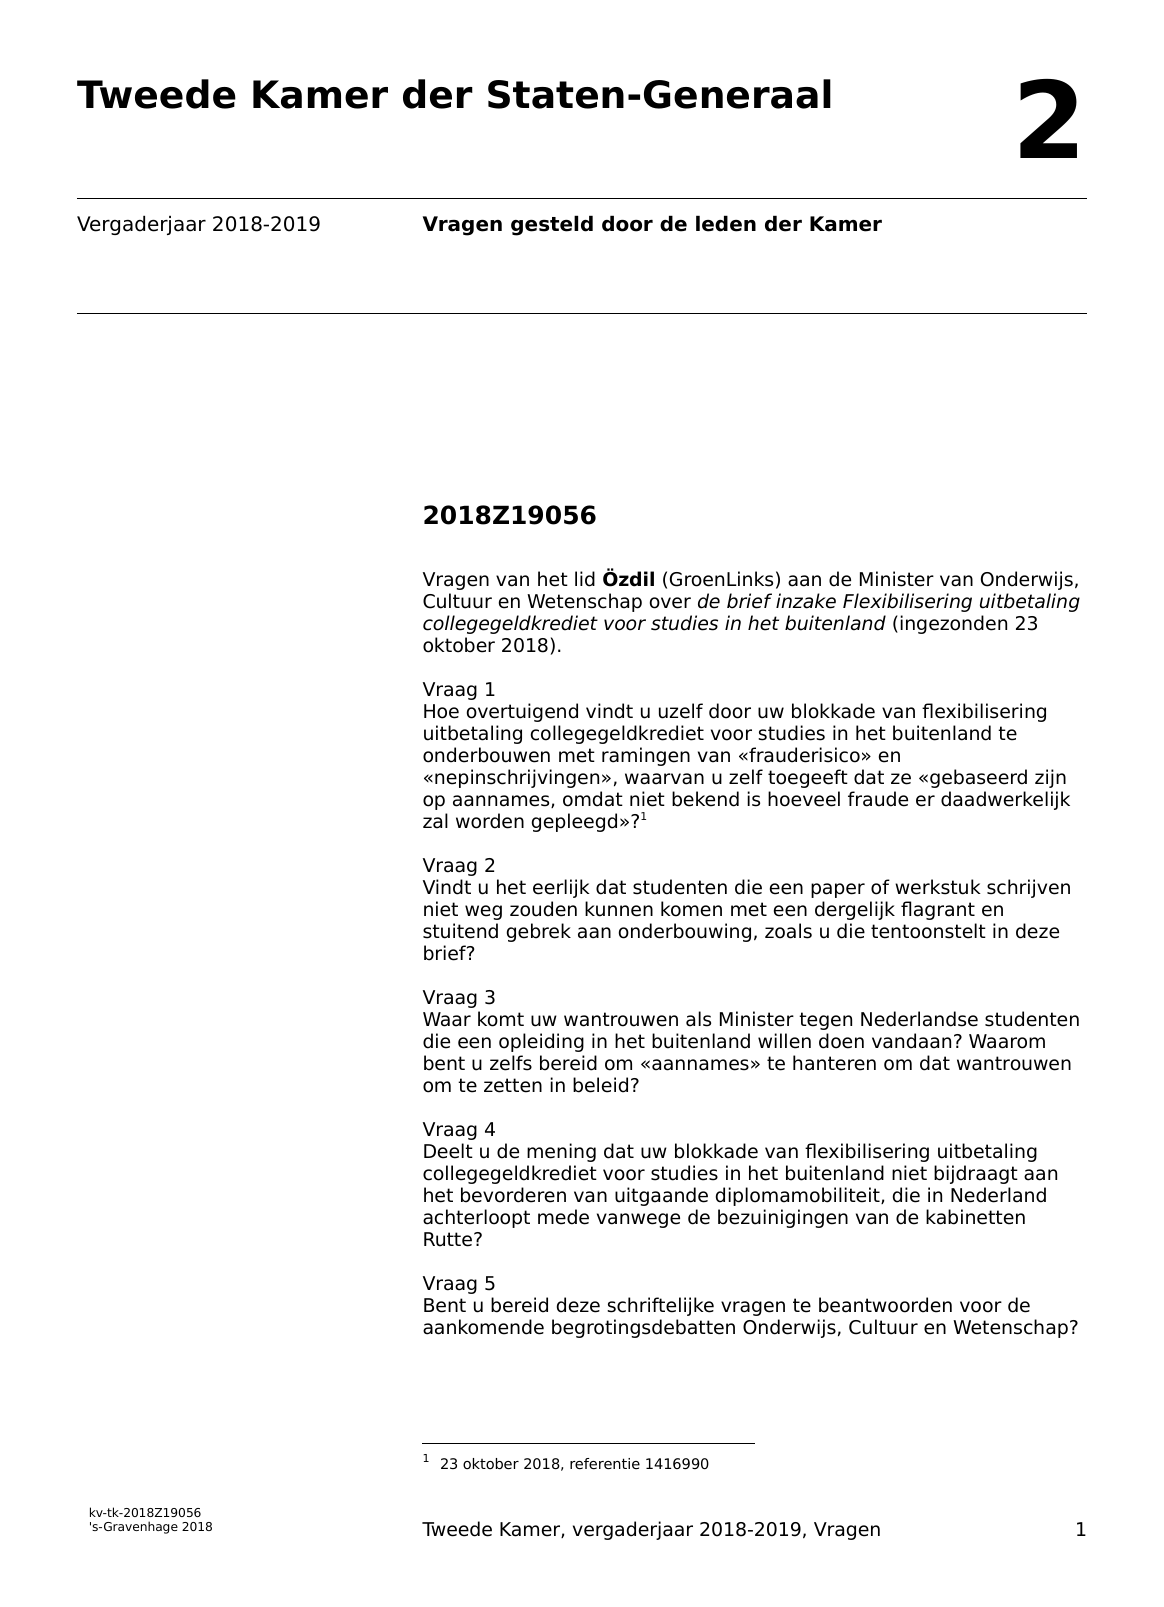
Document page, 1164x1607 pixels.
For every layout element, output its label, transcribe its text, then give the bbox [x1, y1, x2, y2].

table_header Tweede Kamer der Staten-Generaal [77, 59, 886, 198]
table_header 2 [886, 59, 1087, 198]
table_cell Vergaderjaar 2018-2019 [77, 199, 422, 313]
text Waar komt uw wantrouwen als Minister tegen Nederlandse studenten die een opleiding in het buitenland willen doen vandaan? Waarom bent u zelfs bereid om «aannames» te hanteren om dat wantrouwen om te zetten in beleid? [422, 1009, 1087, 1097]
text Vraag 2 [422, 855, 1087, 877]
text Vraag 4 [422, 1119, 1087, 1141]
text 's-Gravenhage 2018 [88, 1520, 323, 1534]
text Vraag 5 [422, 1273, 1087, 1295]
text kv-tk-2018Z19056 [88, 1506, 323, 1520]
text Vragen van het lid Özdil (GroenLinks) aan de Minister van Onderwijs, Cultuur en Wetenschap over de brief inzake Flexibilisering uitbetaling collegegeldkrediet voor studies in het buitenland (ingezonden 23 oktober 2018). [422, 569, 1087, 657]
text 2018Z19056 [422, 501, 1087, 531]
text Deelt u de mening dat uw blokkade van flexibilisering uitbetaling collegegeldkrediet voor studies in het buitenland niet bijdraagt aan het bevorderen van uitgaande diplomamobiliteit, die in Nederland achterloopt mede vanwege de bezuinigingen van de kabinetten Rutte? [422, 1141, 1087, 1251]
table_cell Vragen gesteld door de leden der Kamer [422, 199, 1087, 313]
text Vraag 1 [422, 679, 1087, 701]
text Bent u bereid deze schriftelijke vragen te beantwoorden voor de aankomende begrotingsdebatten Onderwijs, Cultuur en Wetenschap? [422, 1295, 1087, 1339]
text Vindt u het eerlijk dat studenten die een paper of werkstuk schrijven niet weg zouden kunnen komen met een dergelijk flagrant en stuitend gebrek aan onderbouwing, zoals u die tentoonstelt in deze brief? [422, 877, 1087, 965]
text 23 oktober 2018, referentie 1416990 [422, 1452, 1087, 1474]
text Vraag 3 [422, 987, 1087, 1009]
text Hoe overtuigend vindt u uzelf door uw blokkade van flexibilisering uitbetaling collegegeldkrediet voor studies in het buitenland te onderbouwen met ramingen van «frauderisico» en «nepinschrijvingen», waarvan u zelf toegeeft dat ze «gebaseerd zijn op aannames, omdat niet bekend is hoeveel fraude er daadwerkelijk zal worden gepleegd»? [422, 701, 1087, 833]
